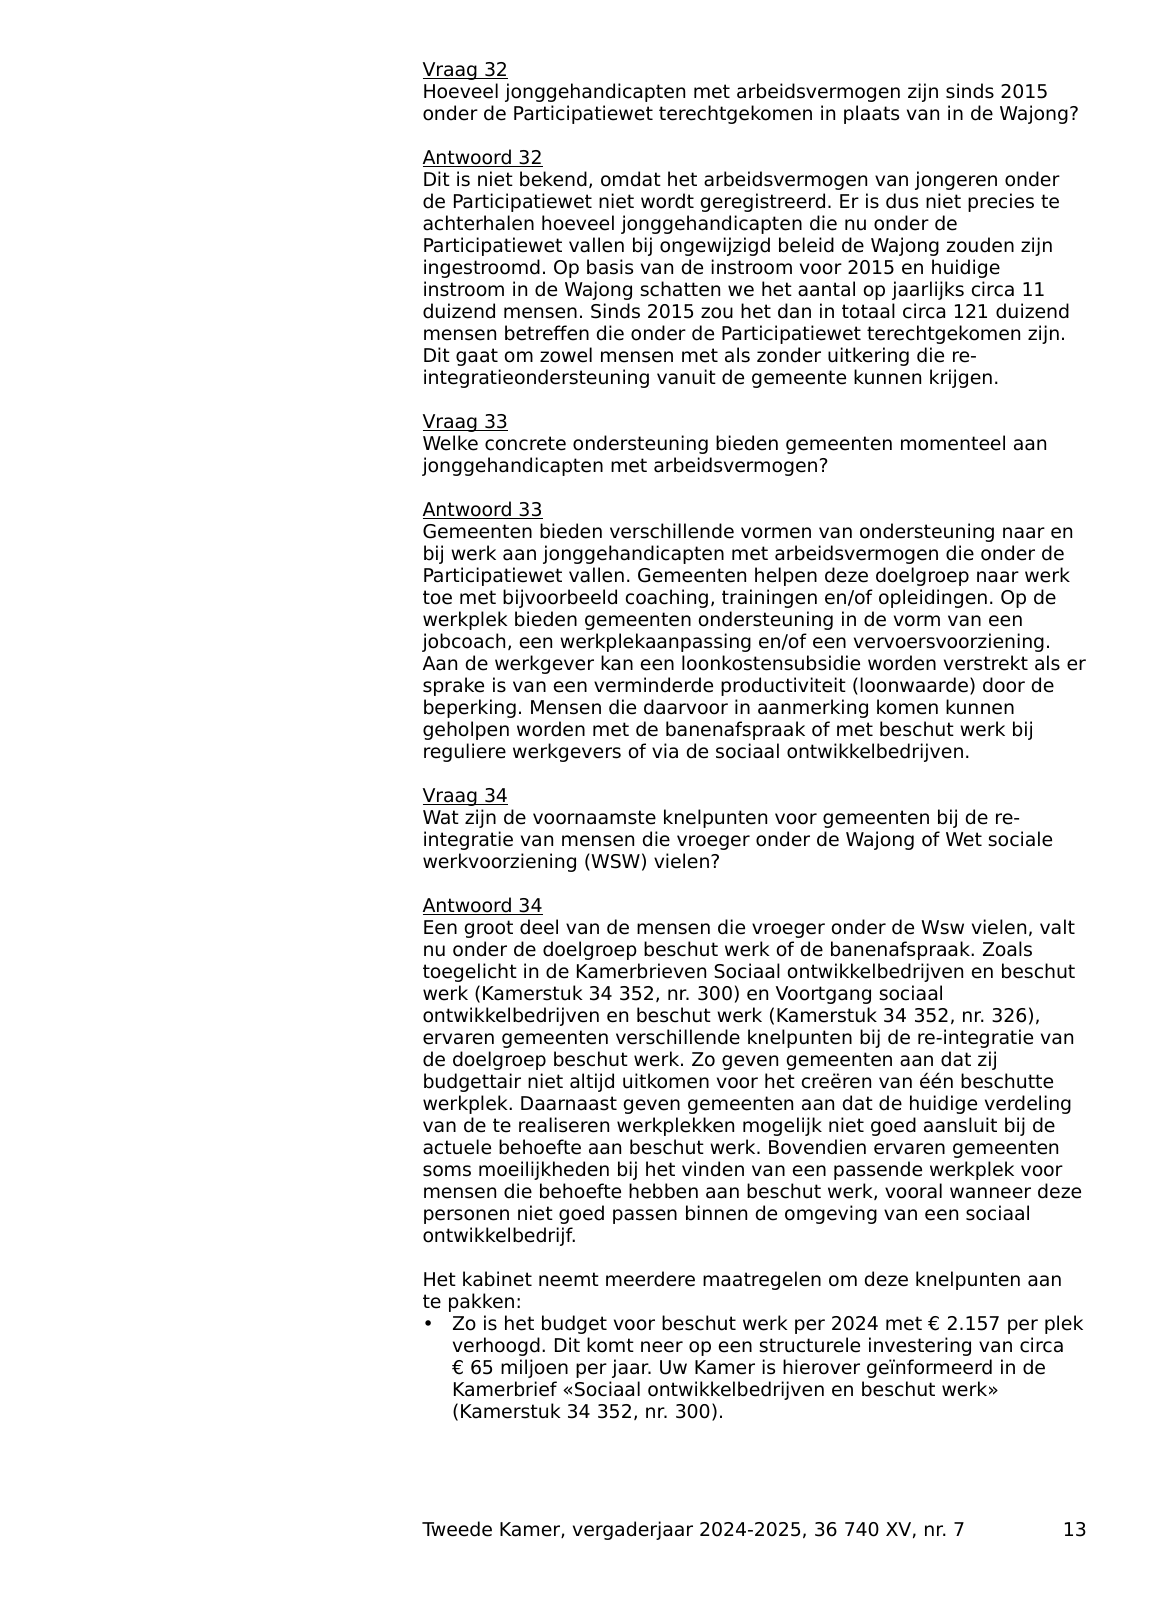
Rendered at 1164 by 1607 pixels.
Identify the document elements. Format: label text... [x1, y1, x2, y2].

text Vraag 32 [422, 59, 1087, 81]
text Gemeenten bieden verschillende vormen van ondersteuning naar en bij werk aan jonggehandicapten met arbeidsvermogen die onder de Participatiewet vallen. Gemeenten helpen deze doelgroep naar werk toe met bijvoorbeeld coaching, trainingen en/of opleidingen. Op de werkplek bieden gemeenten ondersteuning in de vorm van een jobcoach, een werkplekaanpassing en/of een vervoersvoorziening. Aan de werkgever kan een loonkostensubsidie worden verstrekt als er sprake is van een verminderde productiviteit (loonwaarde) door de beperking. Mensen die daarvoor in aanmerking komen kunnen geholpen worden met de banenafspraak of met beschut werk bij reguliere werkgevers of via de sociaal ontwikkelbedrijven. [422, 521, 1087, 763]
text Wat zijn de voornaamste knelpunten voor gemeenten bij de re-integratie van mensen die vroeger onder de Wajong of Wet sociale werkvoorziening (WSW) vielen? [422, 807, 1087, 873]
text Antwoord 34 [422, 895, 1087, 917]
text Antwoord 32 [422, 147, 1087, 169]
text Dit is niet bekend, omdat het arbeidsvermogen van jongeren onder de Participatiewet niet wordt geregistreerd. Er is dus niet precies te achterhalen hoeveel jonggehandicapten die nu onder de Participatiewet vallen bij ongewijzigd beleid de Wajong zouden zijn ingestroomd. Op basis van de instroom voor 2015 en huidige instroom in de Wajong schatten we het aantal op jaarlijks circa 11 duizend mensen. Sinds 2015 zou het dan in totaal circa 121 duizend mensen betreffen die onder de Participatiewet terechtgekomen zijn. Dit gaat om zowel mensen met als zonder uitkering die re-integratieondersteuning vanuit de gemeente kunnen krijgen. [422, 169, 1087, 389]
text Hoeveel jonggehandicapten met arbeidsvermogen zijn sinds 2015 onder de Participatiewet terechtgekomen in plaats van in de Wajong? [422, 81, 1087, 125]
text Antwoord 33 [422, 499, 1087, 521]
text Een groot deel van de mensen die vroeger onder de Wsw vielen, valt nu onder de doelgroep beschut werk of de banenafspraak. Zoals toegelicht in de Kamerbrieven Sociaal ontwikkelbedrijven en beschut werk (Kamerstuk 34 352, nr. 300) en Voortgang sociaal ontwikkelbedrijven en beschut werk (Kamerstuk 34 352, nr. 326), ervaren gemeenten verschillende knelpunten bij de re-integratie van de doelgroep beschut werk. Zo geven gemeenten aan dat zij budgettair niet altijd uitkomen voor het creëren van één beschutte werkplek. Daarnaast geven gemeenten aan dat de huidige verdeling van de te realiseren werkplekken mogelijk niet goed aansluit bij de actuele behoefte aan beschut werk. Bovendien ervaren gemeenten soms moeilijkheden bij het vinden van een passende werkplek voor mensen die behoefte hebben aan beschut werk, vooral wanneer deze personen niet goed passen binnen de omgeving van een sociaal ontwikkelbedrijf. [422, 917, 1087, 1247]
text Vraag 33 [422, 411, 1087, 433]
text • Zo is het budget voor beschut werk per 2024 met € 2.157 per plek verhoogd. Dit komt neer op een structurele investering van circa € 65 miljoen per jaar. Uw Kamer is hierover geïnformeerd in de Kamerbrief «Sociaal ontwikkelbedrijven en beschut werk» (Kamerstuk 34 352, nr. 300). [422, 1313, 1087, 1423]
text Welke concrete ondersteuning bieden gemeenten momenteel aan jonggehandicapten met arbeidsvermogen? [422, 433, 1087, 477]
text Het kabinet neemt meerdere maatregelen om deze knelpunten aan te pakken: [422, 1269, 1087, 1313]
text Vraag 34 [422, 785, 1087, 807]
